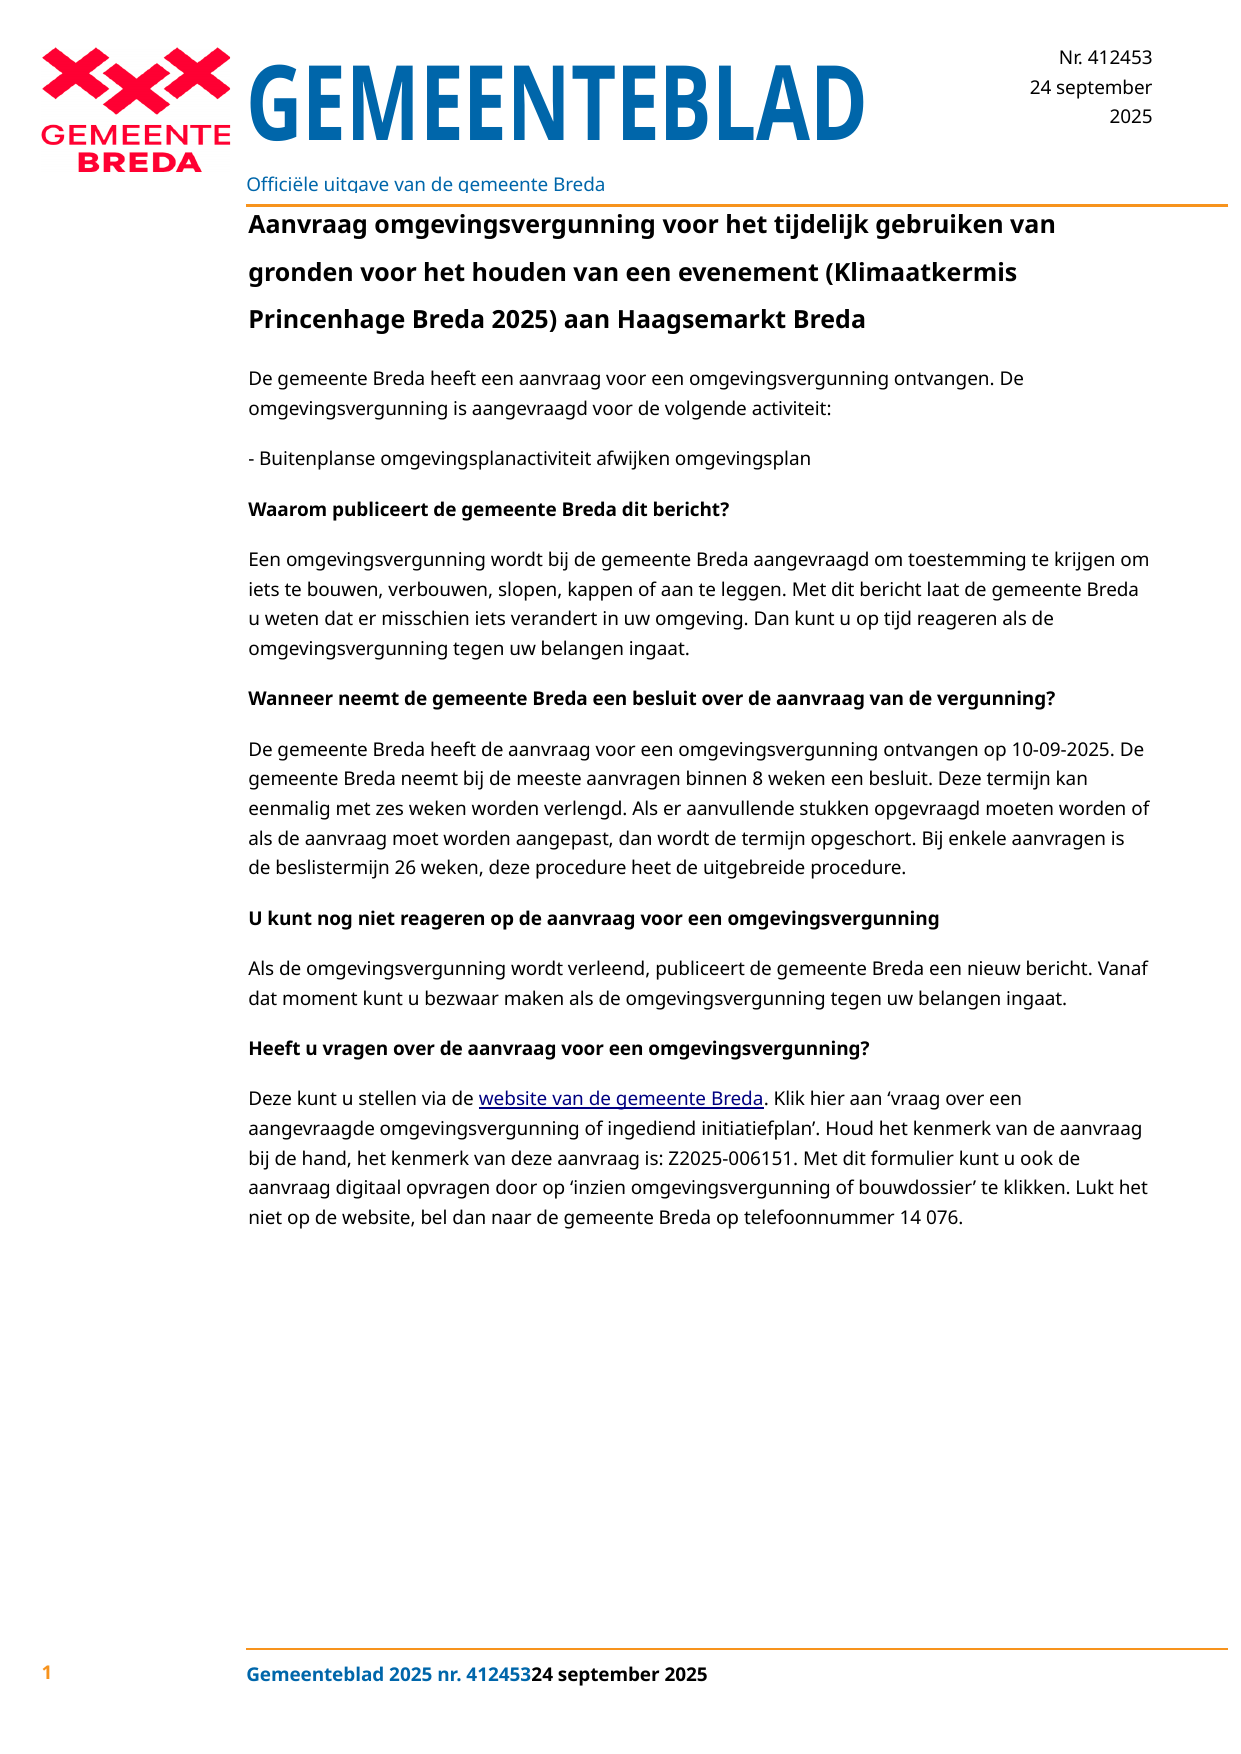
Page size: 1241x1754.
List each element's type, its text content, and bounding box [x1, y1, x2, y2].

text U kunt nog niet reageren op de aanvraag voor een omgevingsvergunning [248, 905, 1152, 930]
text Waarom publiceert de gemeente Breda dit bericht? [248, 496, 1152, 522]
text Deze kunt u stellen via de website van de gemeente Breda. Klik hier aan ‘vraag over een aangevraagde omgevingsvergunning of ingediend initiatiefplan’. Houd het kenmerk van de aanvraag bij de hand, het kenmerk van deze aanvraag is: Z2025-006151. Met dit formulier kunt u ook de aanvraag digitaal opvragen door op ‘inzien omgevingsvergunning of bouwdossier’ te klikken. Lukt het niet op de website, bel dan naar de gemeente Breda op telefoonnummer 14 076. [248, 1086, 1152, 1229]
text De gemeente Breda heeft een aanvraag voor een omgevingsvergunning ontvangen. De omgevingsvergunning is aangevraagd voor de volgende activiteit: [248, 366, 1152, 421]
text Aanvraag omgevingsvergunning voor het tijdelijk gebruiken van gronden voor het houden van een evenement (Klimaatkermis Princenhage Breda 2025) aan Haagsemarkt Breda [248, 207, 1152, 336]
picture [41, 47, 231, 172]
text Een omgevingsvergunning wordt bij de gemeente Breda aangevraagd om toestemming te krijgen om iets te bouwen, verbouwen, slopen, kappen of aan te leggen. Met dit bericht laat de gemeente Breda u weten dat er misschien iets verandert in uw omgeving. Dan kunt u op tijd reageren als de omgevingsvergunning tegen uw belangen ingaat. [248, 546, 1152, 661]
text Wanneer neemt de gemeente Breda een besluit over de aanvraag van de vergunning? [248, 686, 1152, 711]
text Als de omgevingsvergunning wordt verleend, publiceert de gemeente Breda een nieuw bericht. Vanaf dat moment kunt u bezwaar maken als de omgevingsvergunning tegen uw belangen ingaat. [248, 955, 1152, 1010]
text Heeft u vragen over de aanvraag voor een omgevingsvergunning? [248, 1035, 1152, 1061]
text De gemeente Breda heeft de aanvraag voor een omgevingsvergunning ontvangen op 10-09-2025. De gemeente Breda neemt bij de meeste aanvragen binnen 8 weken een besluit. Deze termijn kan eenmalig met zes weken worden verlengd. Als er aanvullende stukken opgevraagd moeten worden of als de aanvraag moet worden aangepast, dan wordt de termijn opgeschort. Bij enkele aanvragen is de beslistermijn 26 weken, deze procedure heet de uitgebreide procedure. [248, 736, 1152, 880]
text - Buitenplanse omgevingsplanactiviteit afwijken omgevingsplan [248, 446, 1152, 471]
